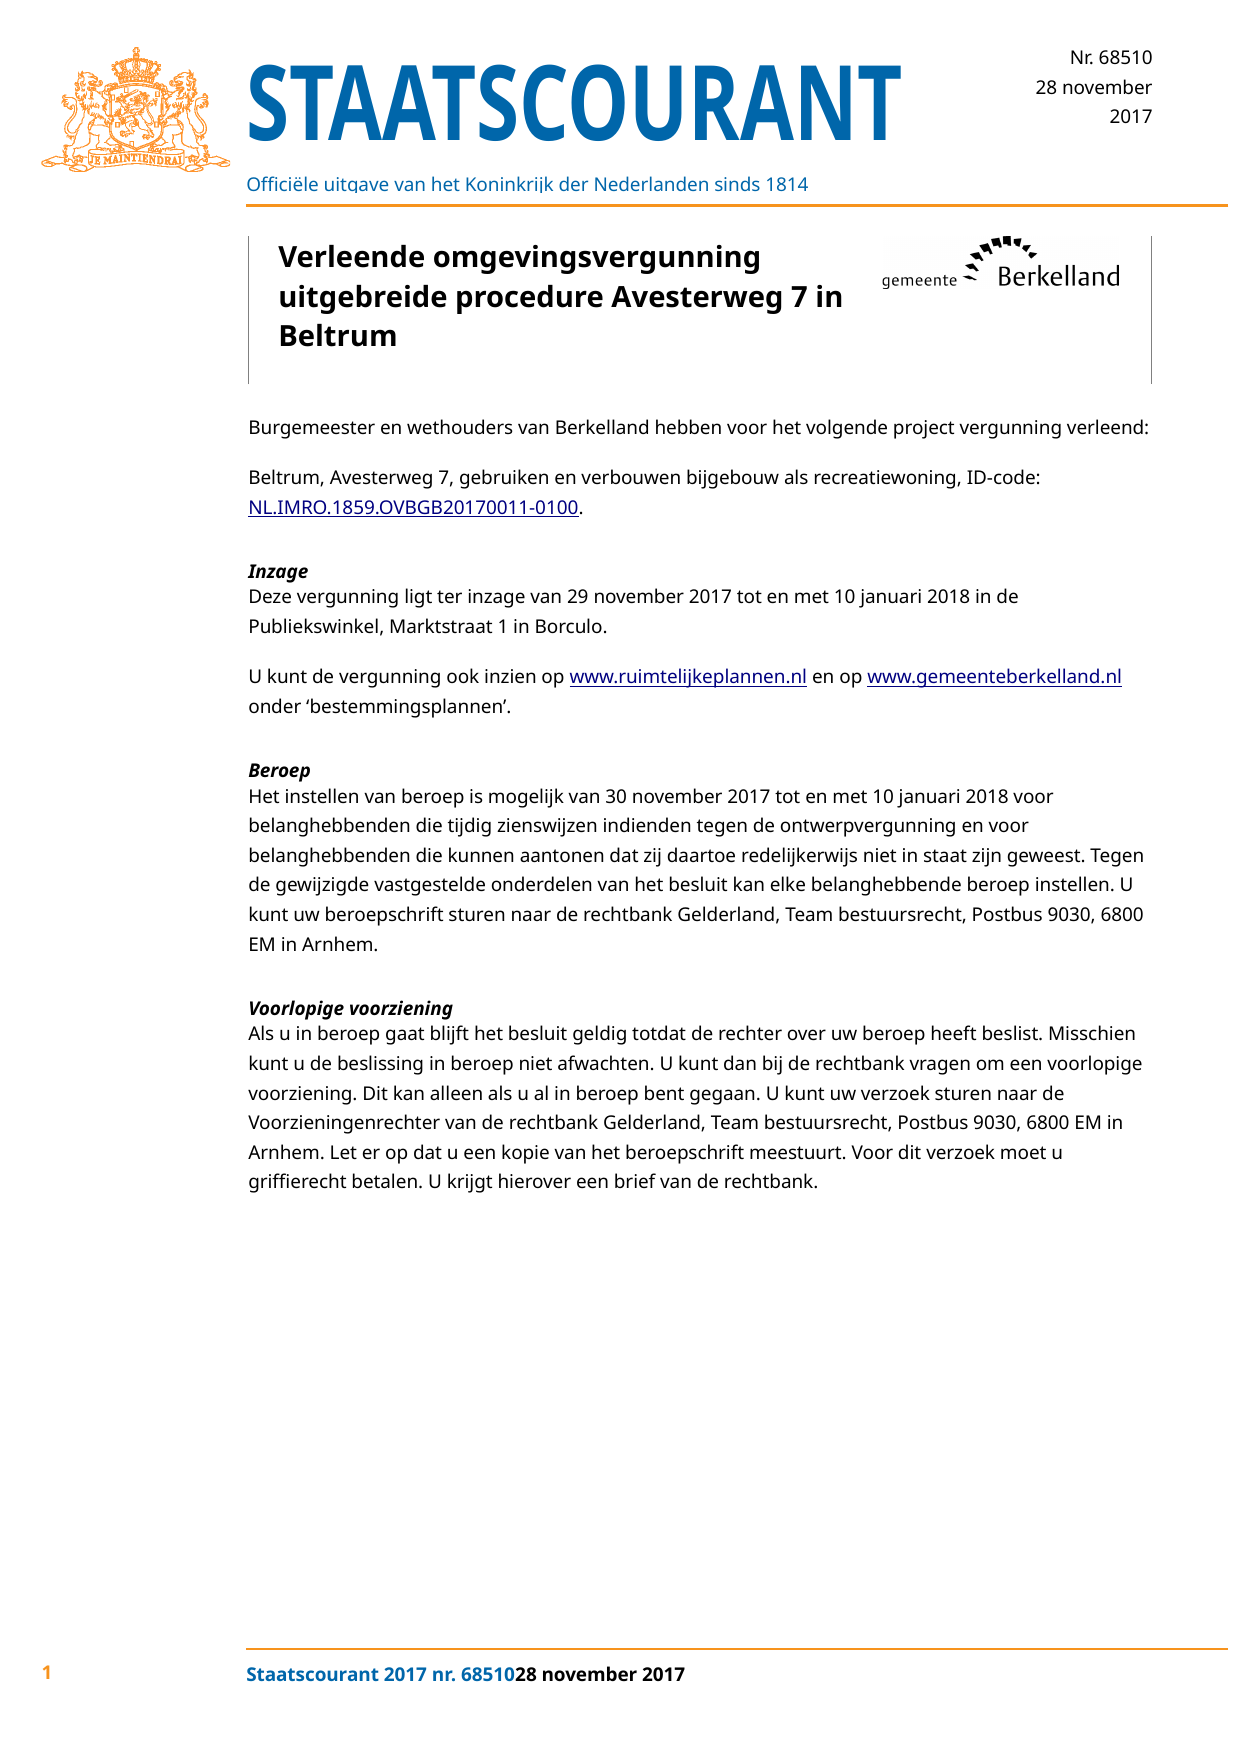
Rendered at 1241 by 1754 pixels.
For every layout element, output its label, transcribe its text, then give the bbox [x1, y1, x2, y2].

picture [41, 47, 231, 172]
table_header [850, 236, 1151, 384]
text Voorlopige voorziening [248, 995, 1152, 1021]
text Deze vergunning ligt ter inzage van 29 november 2017 tot en met 10 januari 2018 in de Publiekswinkel, Marktstraat 1 in Borculo. [248, 584, 1152, 639]
text Het instellen van beroep is mogelijk van 30 november 2017 tot en met 10 januari 2018 voor belanghebbenden die tijdig zienswijzen indienden tegen de ontwerpvergunning en voor belanghebbenden die kunnen aantonen dat zij daartoe redelijkerwijs niet in staat zijn geweest. Tegen de gewijzigde vastgestelde onderdelen van het besluit kan elke belanghebbende beroep instellen. U kunt uw beroepschrift sturen naar de rechtbank Gelderland, Team bestuursrecht, Postbus 9030, 6800 EM in Arnhem. [248, 783, 1152, 957]
table_header Verleende omgevingsvergunning uitgebreide procedure Avesterweg 7 in Beltrum [249, 236, 850, 384]
text U kunt de vergunning ook inzien op www.ruimtelijkeplannen.nl en op www.gemeenteberkelland.nl onder ‘bestemmingsplannen’. [248, 664, 1152, 719]
text Als u in beroep gaat blijft het besluit geldig totdat de rechter over uw beroep heeft beslist. Misschien kunt u de beslissing in beroep niet afwachten. U kunt dan bij de rechtbank vragen om een voorlopige voorziening. Dit kan alleen als u al in beroep bent gegaan. U kunt uw verzoek sturen naar de Voorzieningenrechter van de rechtbank Gelderland, Team bestuursrecht, Postbus 9030, 6800 EM in Arnhem. Let er op dat u een kopie van het beroepschrift meestuurt. Voor dit verzoek moet u griffierecht betalen. U krijgt hierover een brief van de rechtbank. [248, 1021, 1152, 1194]
text Inzage [248, 558, 1152, 584]
text Beltrum, Avesterweg 7, gebruiken en verbouwen bijgebouw als recreatiewoning, ID-code: NL.IMRO.1859.OVBGB20170011-0100. [248, 464, 1152, 520]
picture [882, 236, 1119, 289]
text Burgemeester en wethouders van Berkelland hebben voor het volgende project vergunning verleend: [248, 414, 1152, 440]
text Beroep [248, 757, 1152, 783]
